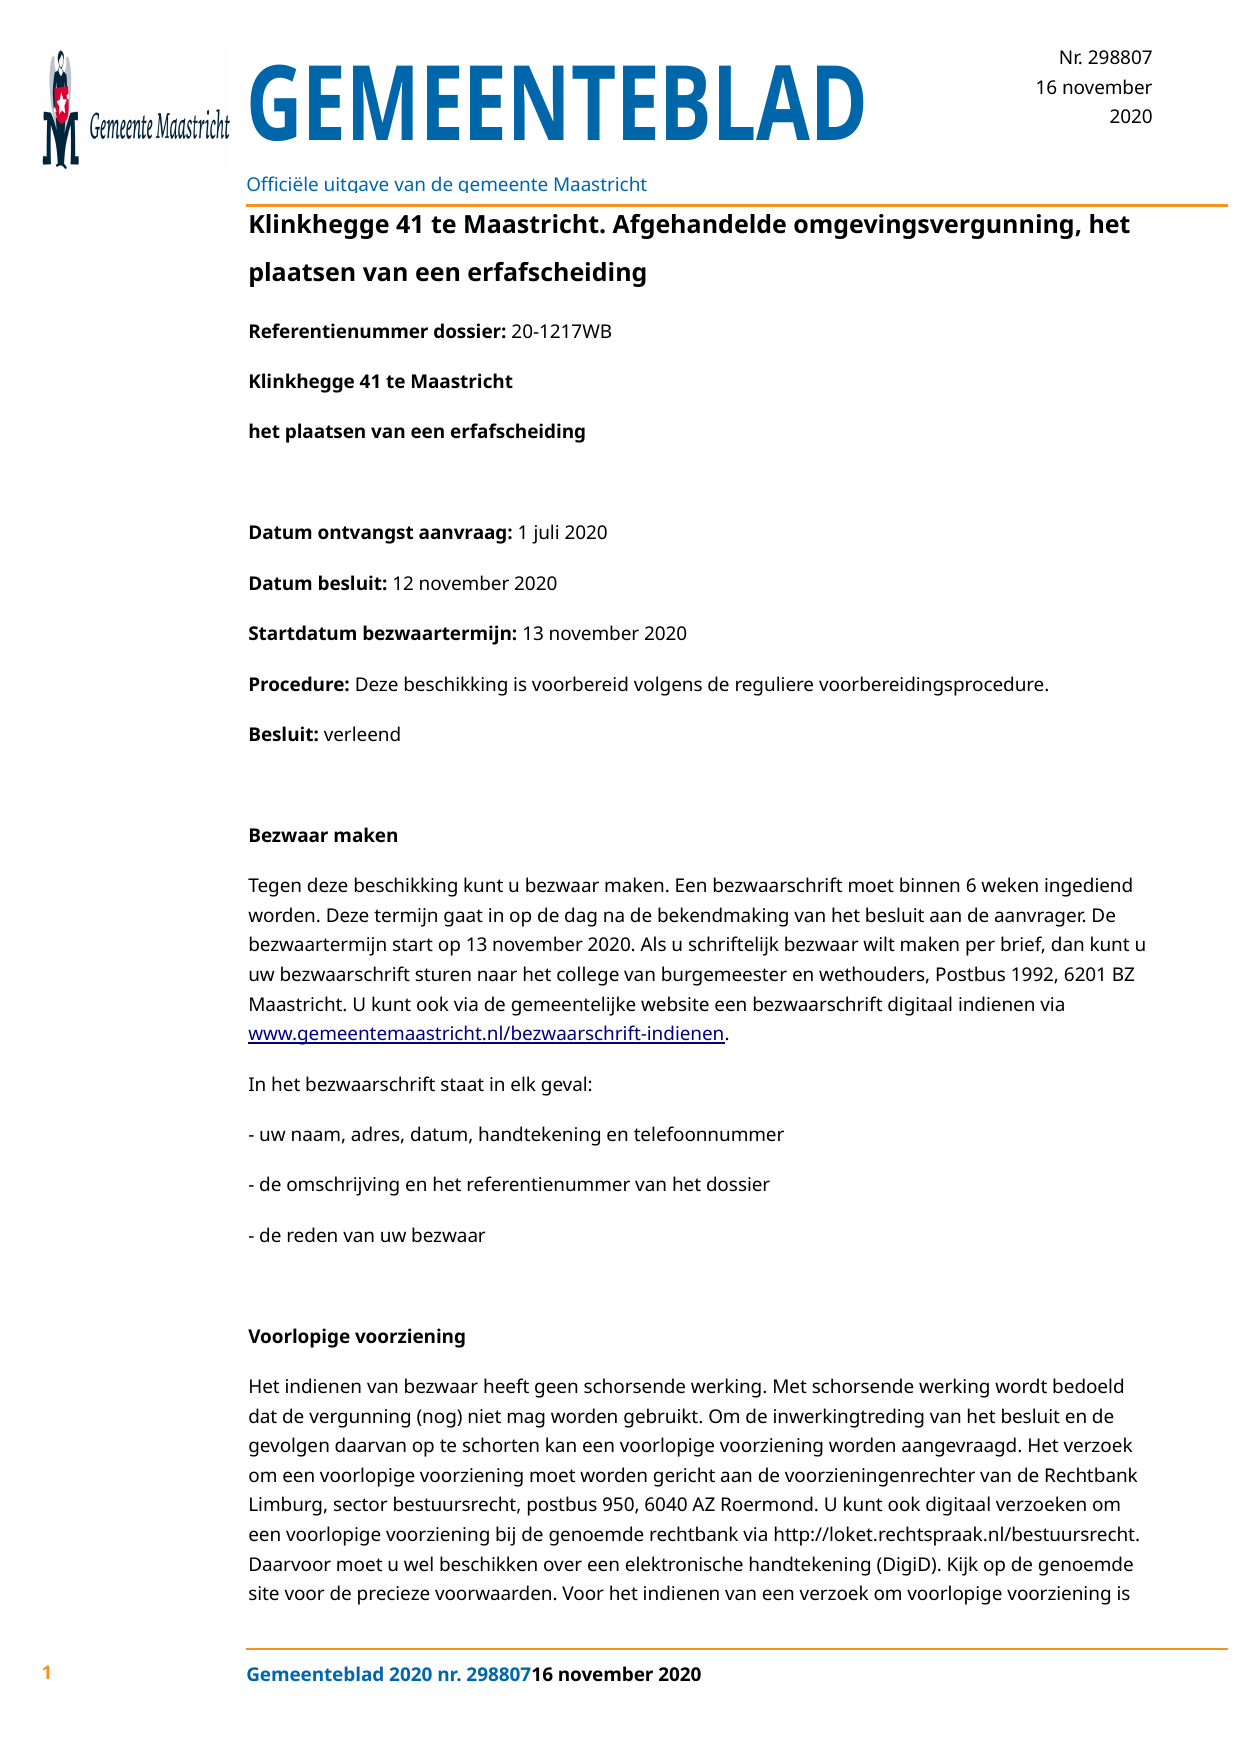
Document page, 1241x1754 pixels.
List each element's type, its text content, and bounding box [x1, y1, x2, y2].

text Procedure: Deze beschikking is voorbereid volgens de reguliere voorbereidingsprocedure. [248, 671, 1152, 697]
text Referentienummer dossier: 20-1217WB [248, 318, 1152, 344]
text - de reden van uw bezwaar [248, 1222, 1152, 1248]
picture [41, 47, 231, 172]
text - de omschrijving en het referentienummer van het dossier [248, 1172, 1152, 1197]
text Startdatum bezwaartermijn: 13 november 2020 [248, 620, 1152, 646]
text Datum ontvangst aanvraag: 1 juli 2020 [248, 519, 1152, 545]
text Datum besluit: 12 november 2020 [248, 570, 1152, 596]
text Tegen deze beschikking kunt u bezwaar maken. Een bezwaarschrift moet binnen 6 weken ingediend worden. Deze termijn gaat in op de dag na de bekendmaking van het besluit aan de aanvrager. De bezwaartermijn start op 13 november 2020. Als u schriftelijk bezwaar wilt maken per brief, dan kunt u uw bezwaarschrift sturen naar het college van burgemeester en wethouders, Postbus 1992, 6201 BZ Maastricht. U kunt ook via de gemeentelijke website een bezwaarschrift digitaal indienen via www.gemeentemaastricht.nl/bezwaarschrift-indienen. [248, 872, 1152, 1046]
text Het indienen van bezwaar heeft geen schorsende werking. Met schorsende werking wordt bedoeld dat de vergunning (nog) niet mag worden gebruikt. Om de inwerkingtreding van het besluit en de gevolgen daarvan op te schorten kan een voorlopige voorziening worden aangevraagd. Het verzoek om een voorlopige voorziening moet worden gericht aan de voorzieningenrechter van de Rechtbank Limburg, sector bestuursrecht, postbus 950, 6040 AZ Roermond. U kunt ook digitaal verzoeken om een voorlopige voorziening bij de genoemde rechtbank via http://loket.rechtspraak.nl/bestuursrecht. Daarvoor moet u wel beschikken over een elektronische handtekening (DigiD). Kijk op de genoemde site voor de precieze voorwaarden. Voor het indienen van een verzoek om voorlopige voorziening is [248, 1373, 1152, 1606]
text Voorlopige voorziening [248, 1323, 1152, 1349]
text - uw naam, adres, datum, handtekening en telefoonnummer [248, 1121, 1152, 1147]
text In het bezwaarschrift staat in elk geval: [248, 1071, 1152, 1097]
text het plaatsen van een erfafscheiding [248, 419, 1152, 444]
text Klinkhegge 41 te Maastricht. Afgehandelde omgevingsvergunning, het plaatsen van een erfafscheiding [248, 207, 1152, 288]
text Bezwaar maken [248, 822, 1152, 848]
text Klinkhegge 41 te Maastricht [248, 368, 1152, 394]
text Besluit: verleend [248, 721, 1152, 747]
